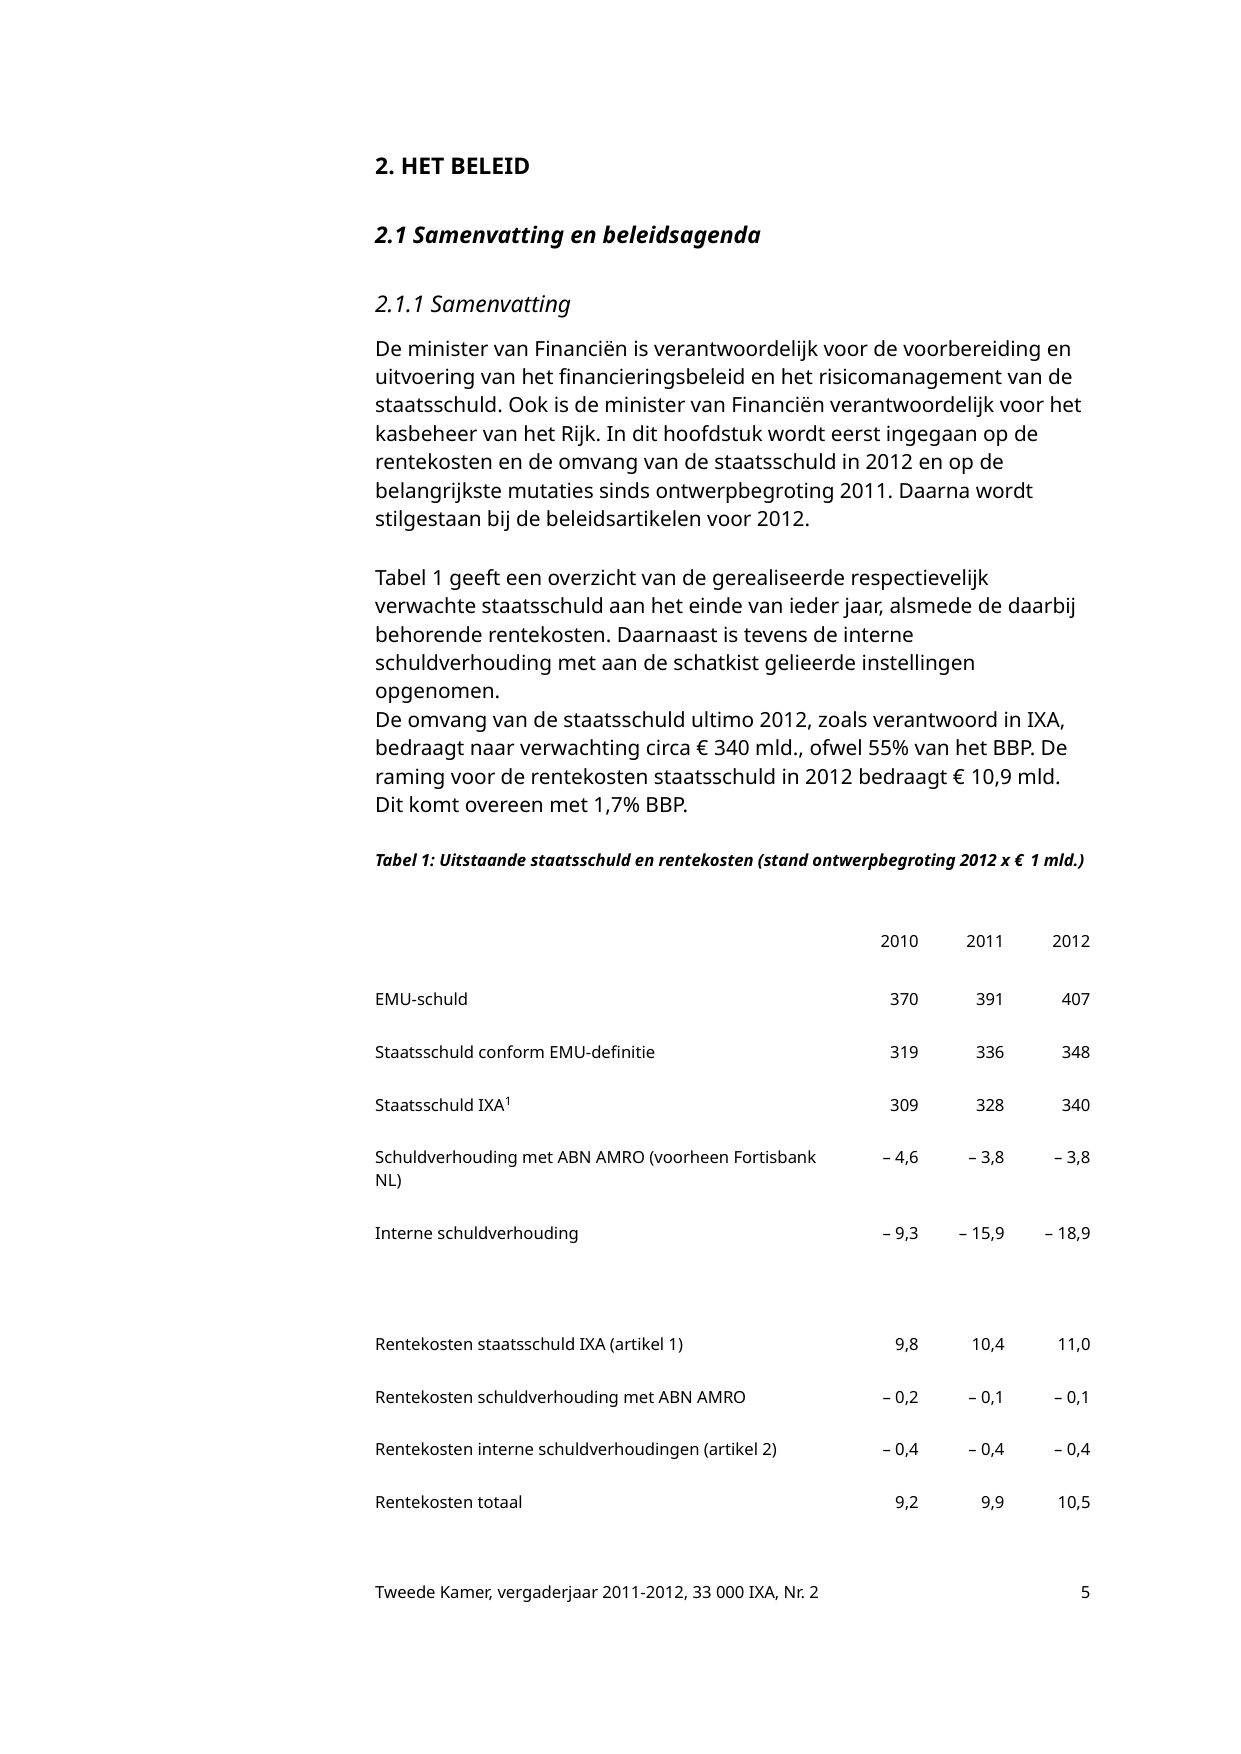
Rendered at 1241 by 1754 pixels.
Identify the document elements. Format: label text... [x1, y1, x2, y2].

table_cell – 0,4 [919, 1438, 1004, 1491]
text Tabel 1 geeft een overzicht van de gerealiseerde respectievelijk verwachte staatsschuld aan het einde van ieder jaar, alsmede de daarbij behorende rentekosten. Daarnaast is tevens de interne schuldverhouding met aan de schatkist gelieerde instellingen opgenomen. [375, 563, 1090, 705]
table_cell 11,0 [1004, 1333, 1090, 1385]
subtitle 2. HET BELEID [375, 150, 1090, 181]
table_cell Rentekosten totaal [375, 1491, 833, 1513]
table_cell – 4,6 [833, 1146, 918, 1221]
table_cell Rentekosten staatsschuld IXA (artikel 1) [375, 1333, 833, 1385]
table_cell 9,2 [833, 1491, 918, 1513]
table_header 2012 [1004, 929, 1090, 988]
table_cell Rentekosten schuldverhouding met ABN AMRO [375, 1385, 833, 1438]
table_cell – 0,1 [1004, 1385, 1090, 1438]
table_cell 336 [919, 1041, 1004, 1093]
table_cell 340 [1004, 1093, 1090, 1146]
table_cell 391 [919, 988, 1004, 1041]
subtitle 2.1 Samenvatting en beleidsagenda [375, 219, 1090, 250]
table_cell – 0,4 [833, 1438, 918, 1491]
table_header [375, 929, 833, 988]
table_cell 348 [1004, 1041, 1090, 1093]
table_cell 10,4 [919, 1333, 1004, 1385]
table_cell Staatsschuld IXA1 [375, 1093, 833, 1146]
table_cell – 15,9 [919, 1221, 1004, 1274]
table_header 2011 [919, 929, 1004, 988]
table_cell 328 [919, 1093, 1004, 1146]
table_cell [833, 1274, 918, 1332]
table_cell Rentekosten interne schuldverhoudingen (artikel 2) [375, 1438, 833, 1491]
table_cell – 0,4 [1004, 1438, 1090, 1491]
table_cell Staatsschuld conform EMU-definitie [375, 1041, 833, 1093]
table_cell [1004, 1274, 1090, 1332]
table_cell [919, 1274, 1004, 1332]
table_cell 309 [833, 1093, 918, 1146]
table_cell – 3,8 [919, 1146, 1004, 1221]
table_cell 9,8 [833, 1333, 918, 1385]
table_cell 407 [1004, 988, 1090, 1041]
text De omvang van de staatsschuld ultimo 2012, zoals verantwoord in IXA, bedraagt naar verwachting circa € 340 mld., ofwel 55% van het BBP. De raming voor de rentekosten staatsschuld in 2012 bedraagt € 10,9 mld. Dit komt overeen met 1,7% BBP. [375, 705, 1090, 819]
table_header 2010 [833, 929, 918, 988]
table_cell – 9,3 [833, 1221, 918, 1274]
table_cell 10,5 [1004, 1491, 1090, 1513]
table_cell [375, 1274, 833, 1332]
table_cell EMU-schuld [375, 988, 833, 1041]
table_cell 9,9 [919, 1491, 1004, 1513]
table_cell 370 [833, 988, 918, 1041]
text De minister van Financiën is verantwoordelijk voor de voorbereiding en uitvoering van het financieringsbeleid en het risicomanagement van de staatsschuld. Ook is de minister van Financiën verantwoordelijk voor het kasbeheer van het Rijk. In dit hoofdstuk wordt eerst ingegaan op de rentekosten en de omvang van de staatsschuld in 2012 en op de belangrijkste mutaties sinds ontwerpbegroting 2011. Daarna wordt stilgestaan bij de beleidsartikelen voor 2012. [375, 334, 1090, 533]
table_cell 319 [833, 1041, 918, 1093]
table_cell – 0,1 [919, 1385, 1004, 1438]
table_cell – 3,8 [1004, 1146, 1090, 1221]
table_cell – 18,9 [1004, 1221, 1090, 1274]
table_cell Schuldverhouding met ABN AMRO (voorheen Fortisbank NL) [375, 1146, 833, 1221]
text Tabel 1: Uitstaande staatsschuld en rentekosten (stand ontwerpbegroting 2012 x € 1 mld.) [375, 849, 1090, 871]
table_cell Interne schuldverhouding [375, 1221, 833, 1274]
subtitle 2.1.1 Samenvatting [375, 287, 1090, 319]
table_cell – 0,2 [833, 1385, 918, 1438]
